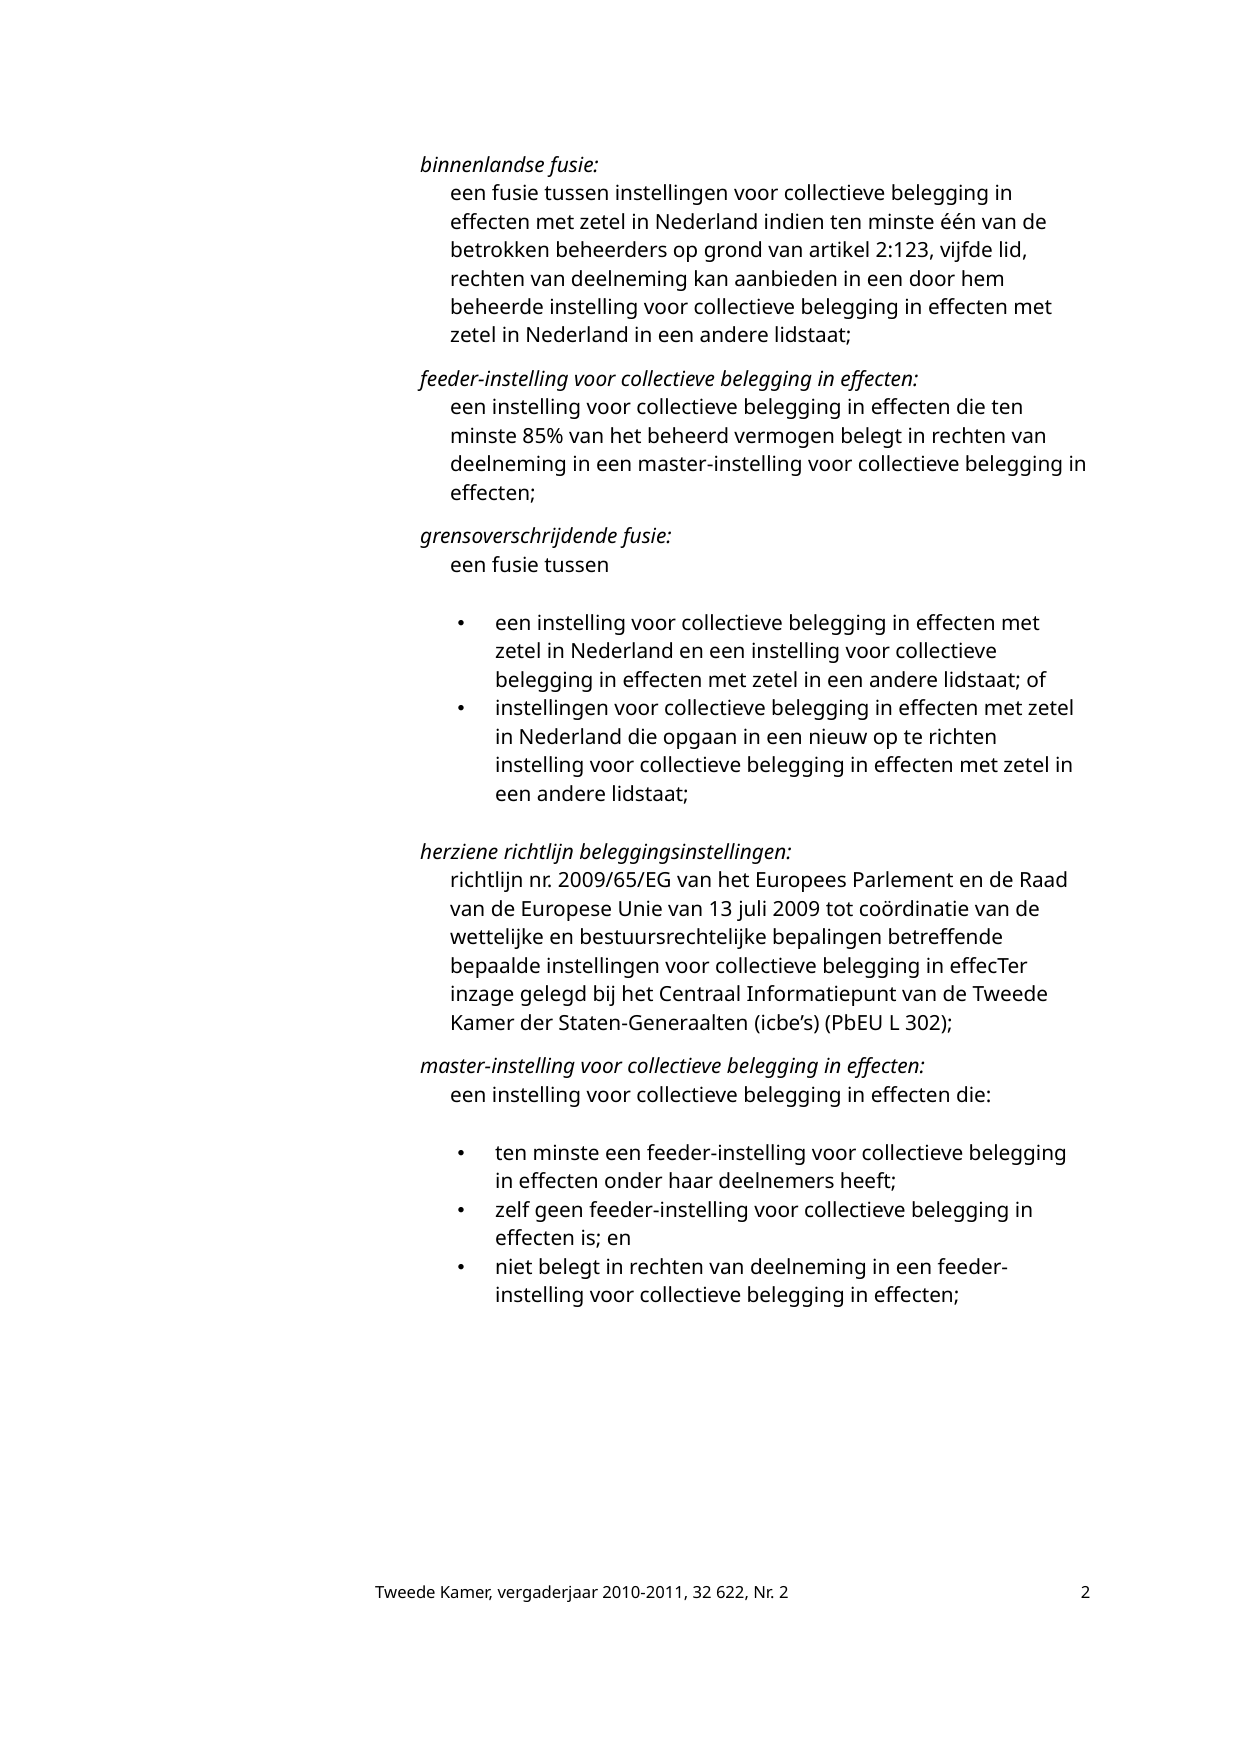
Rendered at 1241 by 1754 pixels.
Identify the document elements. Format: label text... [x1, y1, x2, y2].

text master-instelling voor collectieve belegging in effecten: [420, 1051, 1090, 1080]
text richtlijn nr. 2009/65/EG van het Europees Parlement en de Raad van de Europese Unie van 13 juli 2009 tot coördinatie van de wettelijke en bestuursrechtelijke bepalingen betreffende bepaalde instellingen voor collectieve belegging in effecTer inzage gelegd bij het Centraal Informatiepunt van de Tweede Kamer der Staten-Generaalten (icbe’s) (PbEU L 302); [450, 866, 1090, 1036]
list niet belegt in rechten van deelneming in een feeder-instelling voor collectieve belegging in effecten; [457, 1252, 1090, 1309]
text feeder-instelling voor collectieve belegging in effecten: [420, 364, 1090, 392]
text een fusie tussen [450, 550, 1090, 578]
text een instelling voor collectieve belegging in effecten die ten minste 85% van het beheerd vermogen belegt in rechten van deelneming in een master-instelling voor collectieve belegging in effecten; [450, 392, 1090, 506]
text een fusie tussen instellingen voor collectieve belegging in effecten met zetel in Nederland indien ten minste één van de betrokken beheerders op grond van artikel 2:123, vijfde lid, rechten van deelneming kan aanbieden in een door hem beheerde instelling voor collectieve belegging in effecten met zetel in Nederland in een andere lidstaat; [450, 178, 1090, 349]
list instellingen voor collectieve belegging in effecten met zetel in Nederland die opgaan in een nieuw op te richten instelling voor collectieve belegging in effecten met zetel in een andere lidstaat; [457, 693, 1090, 807]
list ten minste een feeder-instelling voor collectieve belegging in effecten onder haar deelnemers heeft; [457, 1138, 1090, 1195]
text grensoverschrijdende fusie: [420, 521, 1090, 550]
list zelf geen feeder-instelling voor collectieve belegging in effecten is; en [457, 1195, 1090, 1252]
text herziene richtlijn beleggingsinstellingen: [420, 837, 1090, 866]
list een instelling voor collectieve belegging in effecten met zetel in Nederland en een instelling voor collectieve belegging in effecten met zetel in een andere lidstaat; of [457, 608, 1090, 693]
text binnenlandse fusie: [420, 150, 1090, 178]
text een instelling voor collectieve belegging in effecten die: [450, 1080, 1090, 1108]
